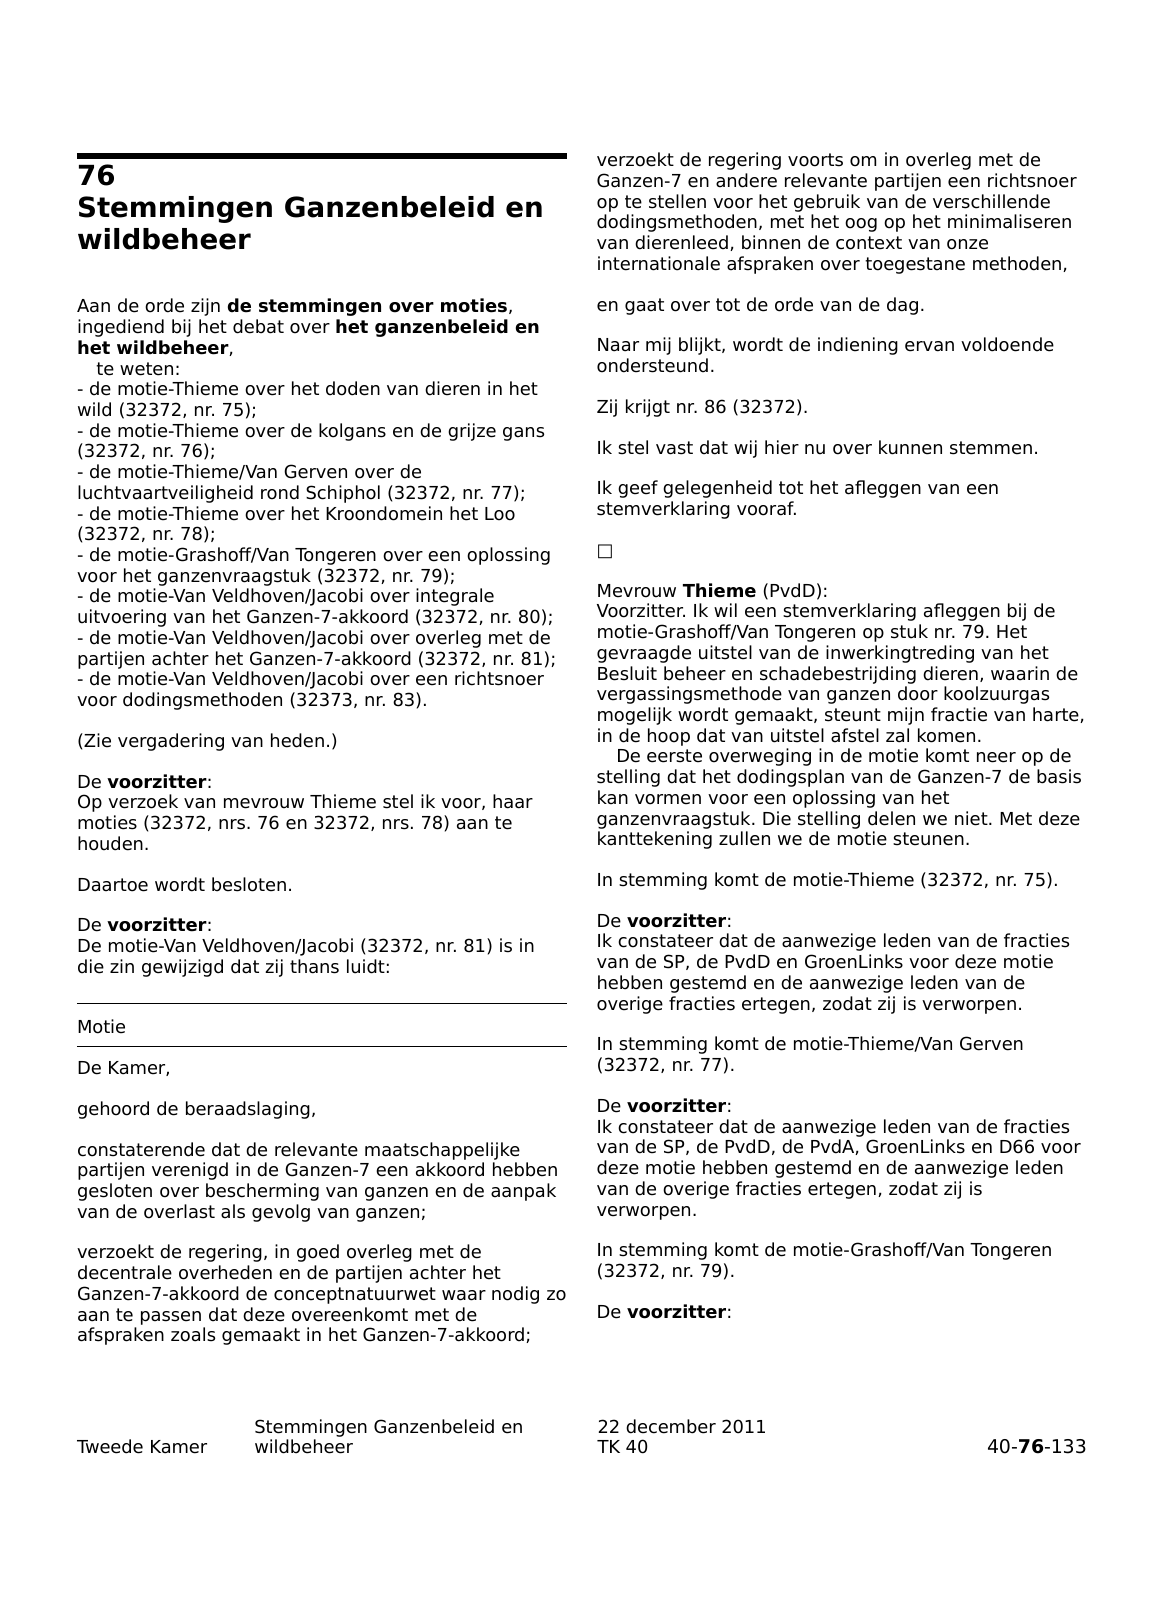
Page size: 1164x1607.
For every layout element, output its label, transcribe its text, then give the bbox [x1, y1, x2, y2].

text In stemming komt de motie-Thieme (32372, nr. 75). [596, 870, 1087, 891]
text Ik constateer dat de aanwezige leden van de fracties van de SP, de PvdD en GroenLinks voor deze motie hebben gestemd en de aanwezige leden van de overige fracties ertegen, zodat zij is verworpen. [596, 931, 1087, 1014]
text - de motie-Grashoff/Van Tongeren over een oplossing voor het ganzenvraagstuk (32372, nr. 79); [77, 545, 567, 586]
text De voorzitter: [596, 911, 1087, 931]
text Zij krijgt nr. 86 (32372). [596, 397, 1087, 417]
text Naar mij blijkt, wordt de indiening ervan voldoende ondersteund. [596, 335, 1087, 377]
text (Zie vergadering van heden.) [77, 731, 567, 751]
text In stemming komt de motie-Grashoff/Van Tongeren (32372, nr. 79). [596, 1240, 1087, 1282]
text - de motie-Van Veldhoven/Jacobi over overleg met de partijen achter het Ganzen-7-akkoord (32372, nr. 81); [77, 628, 567, 669]
text Daartoe wordt besloten. [77, 874, 567, 895]
text en gaat over tot de orde van de dag. [596, 294, 1087, 315]
text - de motie-Van Veldhoven/Jacobi over een richtsnoer voor dodingsmethoden (32373, nr. 83). [77, 669, 567, 711]
text De motie-Van Veldhoven/Jacobi (32372, nr. 81) is in die zin gewijzigd dat zij thans luidt: [77, 936, 567, 977]
text Voorzitter. Ik wil een stemverklaring afleggen bij de motie-Grashoff/Van Tongeren op stuk nr. 79. Het gevraagde uitstel van de inwerkingtreding van het Besluit beheer en schadebestrijding dieren, waarin de vergassingsmethode van ganzen door koolzuurgas mogelijk wordt gemaakt, steunt mijn fractie van harte, in de hoop dat van uitstel afstel zal komen. [596, 601, 1087, 746]
text gehoord de beraadslaging, [77, 1099, 567, 1119]
text - de motie-Thieme over het doden van dieren in het wild (32372, nr. 75); [77, 379, 567, 421]
text - de motie-Thieme/Van Gerven over de luchtvaartveiligheid rond Schiphol (32372, nr. 77); [77, 462, 567, 503]
text - de motie-Thieme over het Kroondomein het Loo (32372, nr. 78); [77, 503, 567, 545]
text - de motie-Thieme over de kolgans en de grijze gans (32372, nr. 76); [77, 421, 567, 462]
text □ [596, 540, 1087, 560]
text De voorzitter: [596, 1096, 1087, 1116]
text - de motie-Van Veldhoven/Jacobi over integrale uitvoering van het Ganzen-7-akkoord (32372, nr. 80); [77, 586, 567, 628]
text te weten: [77, 358, 567, 379]
text verzoekt de regering voorts om in overleg met de Ganzen-7 en andere relevante partijen een richtsnoer op te stellen voor het gebruik van de verschillende dodingsmethoden, met het oog op het minimaliseren van dierenleed, binnen de context van onze internationale afspraken over toegestane methoden, [596, 150, 1087, 274]
text Motie [77, 1017, 567, 1038]
text Mevrouw Thieme (PvdD): [596, 580, 1087, 601]
text De eerste overweging in de motie komt neer op de stelling dat het dodingsplan van de Ganzen-7 de basis kan vormen voor een oplossing van het ganzenvraagstuk. Die stelling delen we niet. Met deze kanttekening zullen we de motie steunen. [596, 746, 1087, 850]
text Aan de orde zijn de stemmingen over moties, ingediend bij het debat over het ganzenbeleid en het wildbeheer, [77, 296, 567, 358]
text De voorzitter: [77, 771, 567, 792]
text De Kamer, [77, 1058, 567, 1079]
text Ik stel vast dat wij hier nu over kunnen stemmen. [596, 437, 1087, 458]
text Ik constateer dat de aanwezige leden van de fracties van de SP, de PvdD, de PvdA, GroenLinks en D66 voor deze motie hebben gestemd en de aanwezige leden van de overige fracties ertegen, zodat zij is verworpen. [596, 1116, 1087, 1220]
title 76 Stemmingen Ganzenbeleid en wildbeheer [77, 159, 567, 256]
text De voorzitter: [596, 1302, 1087, 1322]
text In stemming komt de motie-Thieme/Van Gerven (32372, nr. 77). [596, 1034, 1087, 1076]
text Ik geef gelegenheid tot het afleggen van een stemverklaring vooraf. [596, 478, 1087, 520]
text constaterende dat de relevante maatschappelijke partijen verenigd in de Ganzen-7 een akkoord hebben gesloten over bescherming van ganzen en de aanpak van de overlast als gevolg van ganzen; [77, 1139, 567, 1222]
text verzoekt de regering, in goed overleg met de decentrale overheden en de partijen achter het Ganzen-7-akkoord de conceptnatuurwet waar nodig zo aan te passen dat deze overeenkomt met de afspraken zoals gemaakt in het Ganzen-7-akkoord; [77, 1242, 567, 1346]
text Op verzoek van mevrouw Thieme stel ik voor, haar moties (32372, nrs. 76 en 32372, nrs. 78) aan te houden. [77, 792, 567, 854]
text De voorzitter: [77, 915, 567, 936]
